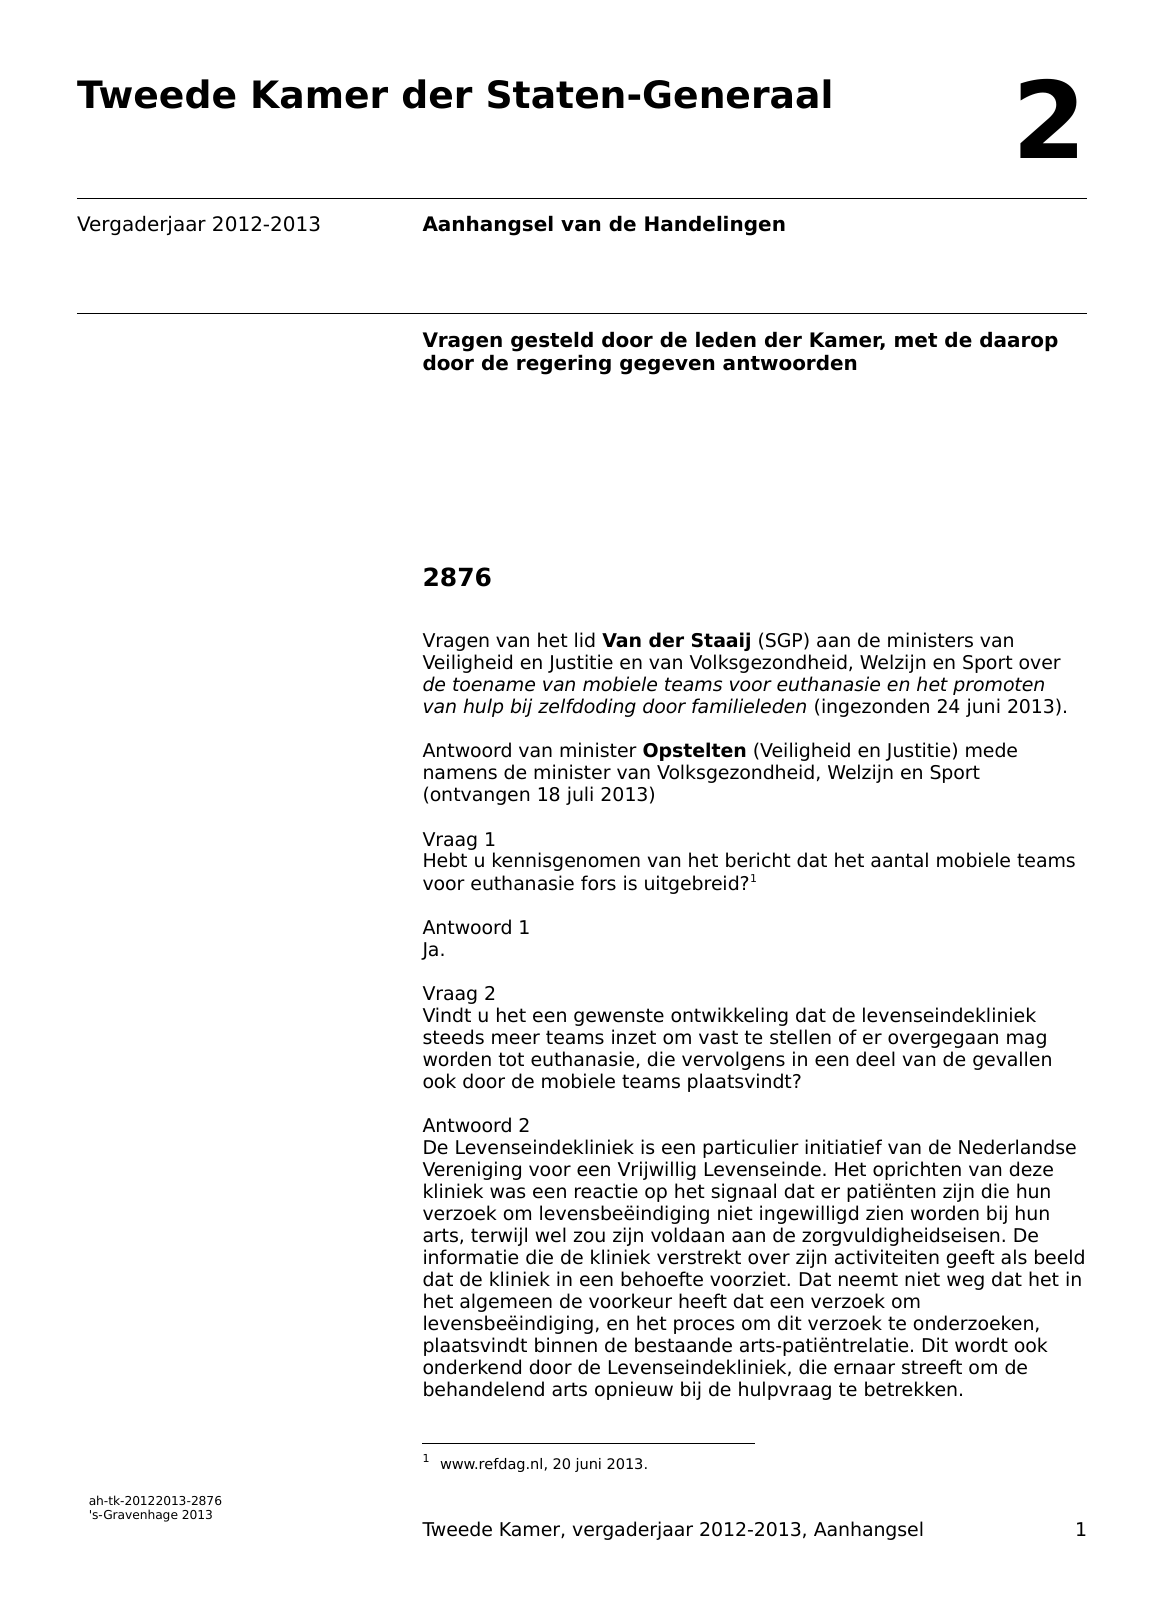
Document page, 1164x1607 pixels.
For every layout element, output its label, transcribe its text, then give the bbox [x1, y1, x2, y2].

text Ja. [422, 938, 1087, 961]
table_header Tweede Kamer der Staten-Generaal [77, 59, 886, 198]
text Antwoord 2 [422, 1115, 1087, 1137]
text Vragen van het lid Van der Staaij (SGP) aan de ministers van Veiligheid en Justitie en van Volksgezondheid, Welzijn en Sport over de toename van mobiele teams voor euthanasie en het promoten van hulp bij zelfdoding door familieleden (ingezonden 24 juni 2013). [422, 630, 1087, 718]
text De Levenseindekliniek is een particulier initiatief van de Nederlandse Vereniging voor een Vrijwillig Levenseinde. Het oprichten van deze kliniek was een reactie op het signaal dat er patiënten zijn die hun verzoek om levensbeëindiging niet ingewilligd zien worden bij hun arts, terwijl wel zou zijn voldaan aan de zorgvuldigheidseisen. De informatie die de kliniek verstrekt over zijn activiteiten geeft als beeld dat de kliniek in een behoefte voorziet. Dat neemt niet weg dat het in het algemeen de voorkeur heeft dat een verzoek om levensbeëindiging, en het proces om dit verzoek te onderzoeken, plaatsvindt binnen de bestaande arts-patiëntrelatie. Dit wordt ook onderkend door de Levenseindekliniek, die ernaar streeft om de behandelend arts opnieuw bij de hulpvraag te betrekken. [422, 1137, 1087, 1401]
table_header 2 [886, 59, 1087, 198]
text 's-Gravenhage 2013 [88, 1508, 323, 1522]
text Vraag 2 [422, 983, 1087, 1005]
table_cell Vergaderjaar 2012-2013 [77, 199, 422, 313]
text www.refdag.nl, 20 juni 2013. [422, 1452, 1087, 1474]
text Hebt u kennisgenomen van het bericht dat het aantal mobiele teams voor euthanasie fors is uitgebreid? [422, 850, 1087, 894]
text Antwoord 1 [422, 917, 1087, 938]
text Antwoord van minister Opstelten (Veiligheid en Justitie) mede namens de minister van Volksgezondheid, Welzijn en Sport (ontvangen 18 juli 2013) [422, 740, 1087, 806]
text Vraag 1 [422, 828, 1087, 850]
text Vindt u het een gewenste ontwikkeling dat de levenseindekliniek steeds meer teams inzet om vast te stellen of er overgegaan mag worden tot euthanasie, die vervolgens in een deel van de gevallen ook door de mobiele teams plaatsvindt? [422, 1005, 1087, 1093]
table_cell [77, 314, 422, 375]
table_cell Vragen gesteld door de leden der Kamer, met de daarop door de regering gegeven antwoorden [422, 314, 1087, 375]
table_cell Aanhangsel van de Handelingen [422, 199, 1087, 313]
text ah-tk-20122013-2876 [88, 1494, 323, 1508]
text 2876 [422, 563, 1087, 592]
